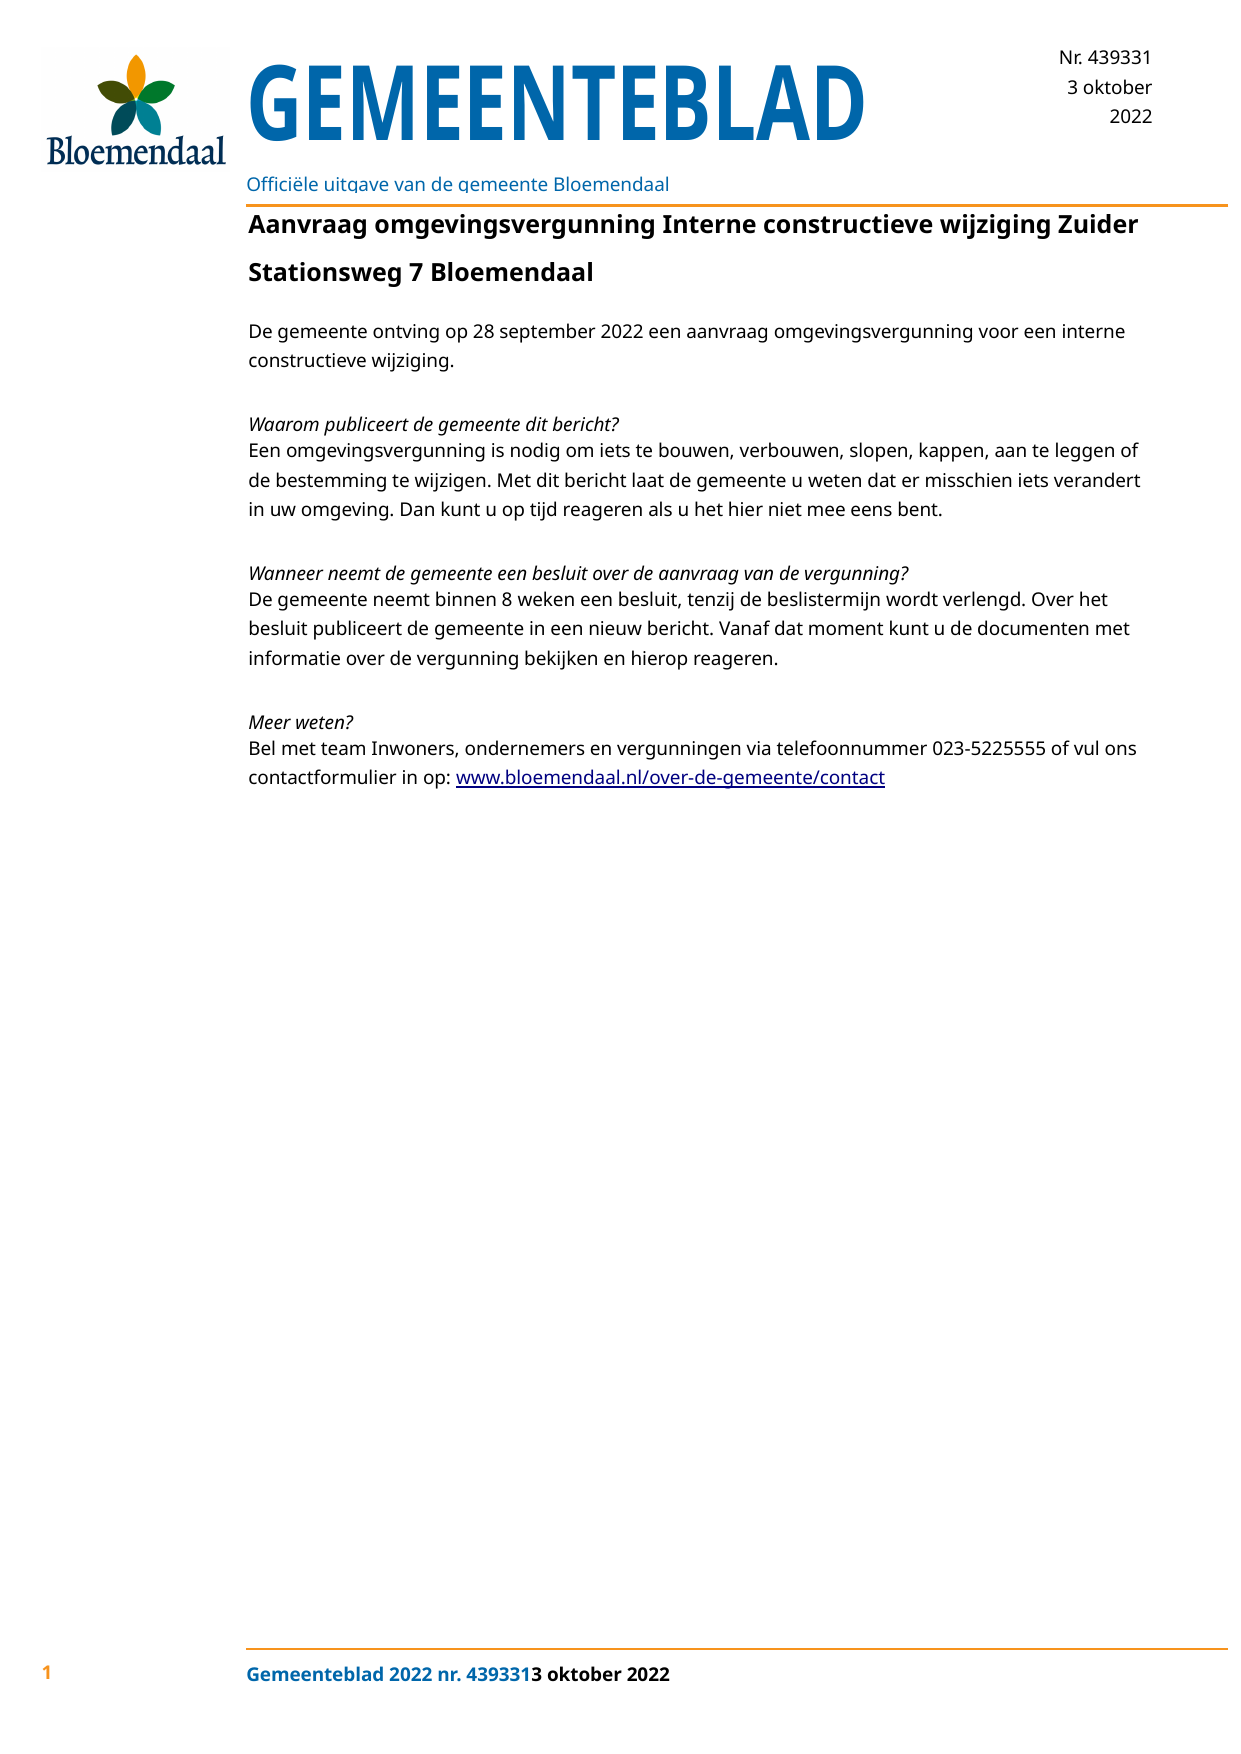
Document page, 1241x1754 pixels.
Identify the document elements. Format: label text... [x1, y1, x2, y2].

text Meer weten? [248, 709, 1152, 735]
text Aanvraag omgevingsvergunning Interne constructieve wijziging Zuider Stationsweg 7 Bloemendaal [248, 207, 1152, 288]
text Waarom publiceert de gemeente dit bericht? [248, 411, 1152, 437]
picture [41, 47, 231, 172]
text De gemeente ontving op 28 september 2022 een aanvraag omgevingsvergunning voor een interne constructieve wijziging. [248, 318, 1152, 373]
text Bel met team Inwoners, ondernemers en vergunningen via telefoonnummer 023-5225555 of vul ons contactformulier in op: www.bloemendaal.nl/over-de-gemeente/contact [248, 735, 1152, 790]
text Een omgevingsvergunning is nodig om iets te bouwen, verbouwen, slopen, kappen, aan te leggen of de bestemming te wijzigen. Met dit bericht laat de gemeente u weten dat er misschien iets verandert in uw omgeving. Dan kunt u op tijd reageren als u het hier niet mee eens bent. [248, 437, 1152, 522]
text Wanneer neemt de gemeente een besluit over de aanvraag van de vergunning? [248, 560, 1152, 586]
text De gemeente neemt binnen 8 weken een besluit, tenzij de beslistermijn wordt verlengd. Over het besluit publiceert de gemeente in een nieuw bericht. Vanaf dat moment kunt u de documenten met informatie over de vergunning bekijken en hierop reageren. [248, 586, 1152, 671]
